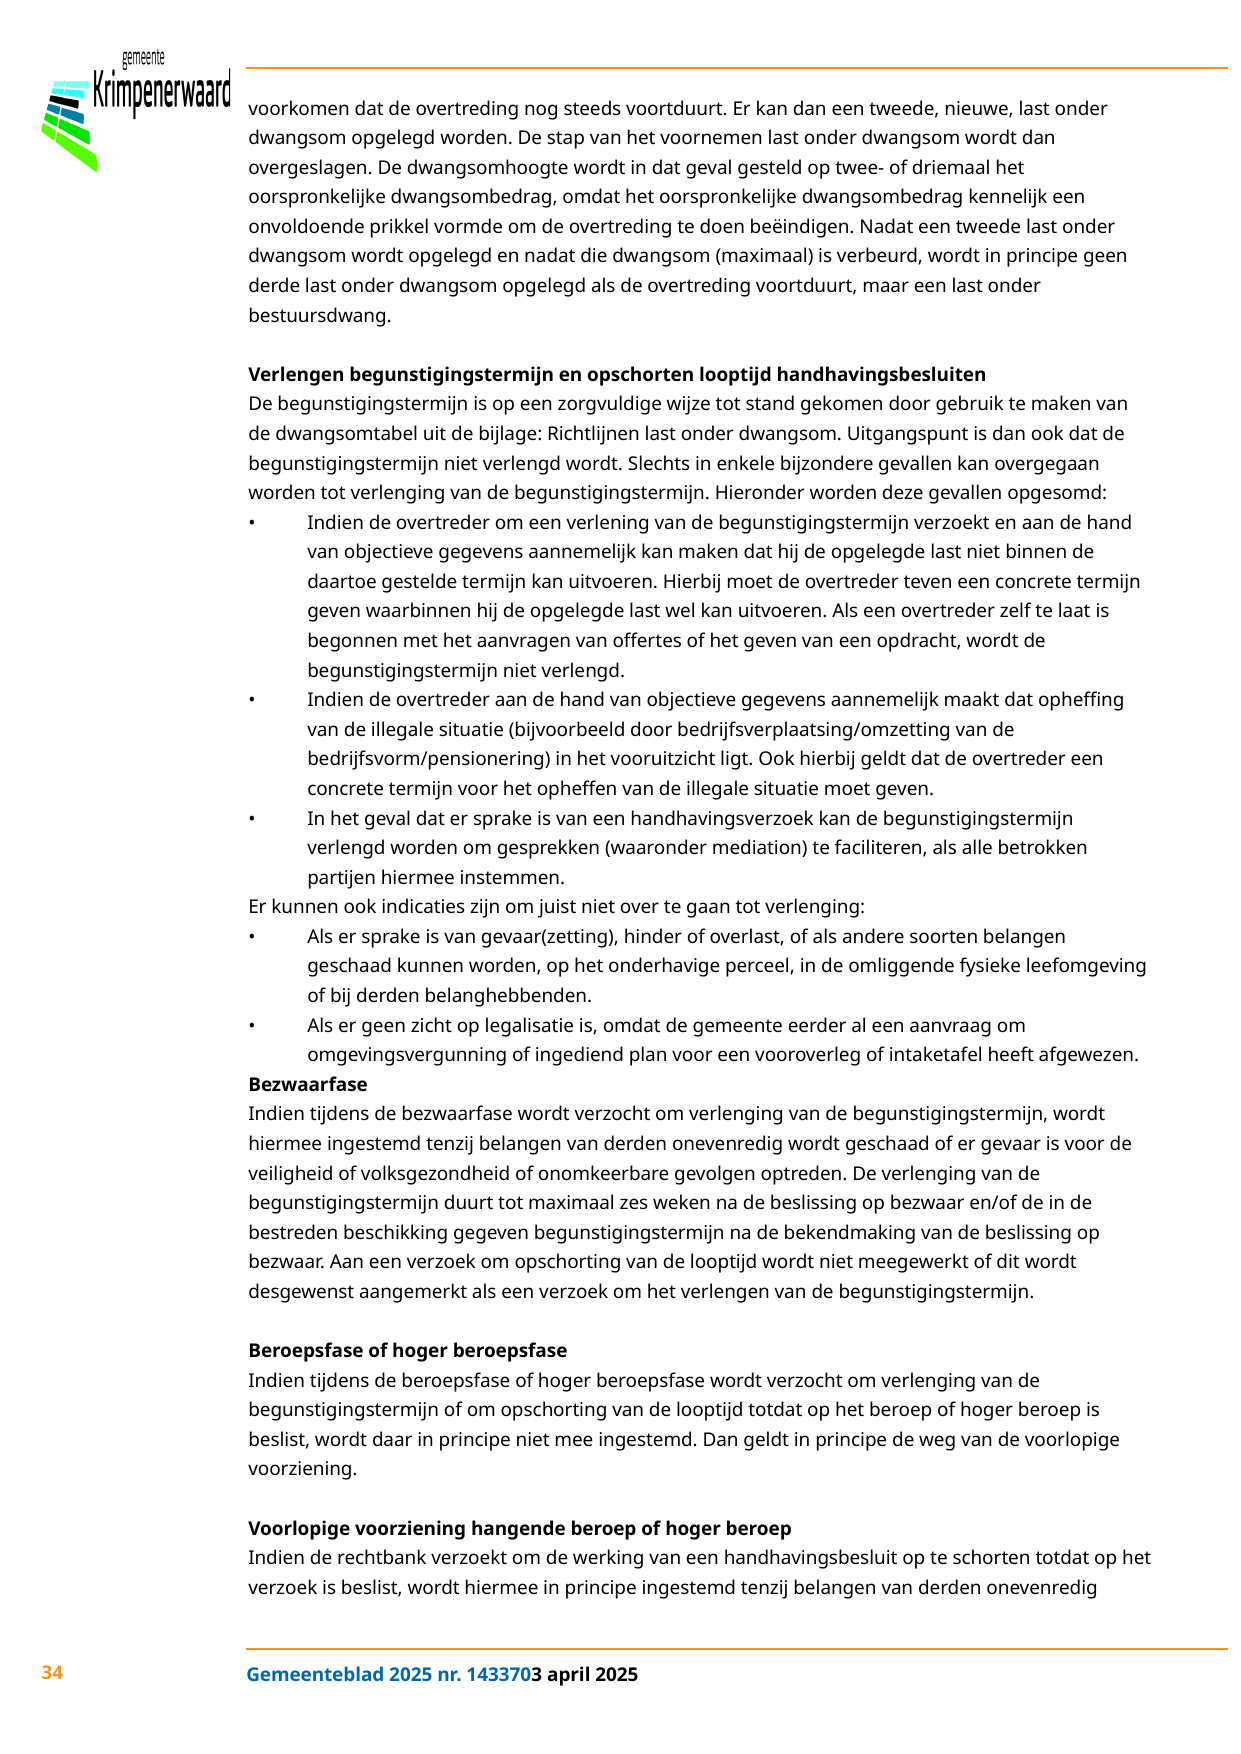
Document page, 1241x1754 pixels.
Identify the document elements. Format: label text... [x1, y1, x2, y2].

text voorkomen dat de overtreding nog steeds voortduurt. Er kan dan een tweede, nieuwe, last onder dwangsom opgelegd worden. De stap van het voornemen last onder dwangsom wordt dan overgeslagen. De dwangsomhoogte wordt in dat geval gesteld op twee- of driemaal het oorspronkelijke dwangsombedrag, omdat het oorspronkelijke dwangsombedrag kennelijk een onvoldoende prikkel vormde om de overtreding te doen beëindigen. Nadat een tweede last onder dwangsom wordt opgelegd en nadat die dwangsom (maximaal) is verbeurd, wordt in principe geen derde last onder dwangsom opgelegd als de overtreding voortduurt, maar een last onder bestuursdwang. [248, 95, 1152, 328]
text Bezwaarfase [248, 1071, 1152, 1097]
text De begunstigingstermijn is op een zorgvuldige wijze tot stand gekomen door gebruik te maken van de dwangsomtabel uit de bijlage: Richtlijnen last onder dwangsom. Uitgangspunt is dan ook dat de begunstigingstermijn niet verlengd wordt. Slechts in enkele bijzondere gevallen kan overgegaan worden tot verlenging van de begunstigingstermijn. Hieronder worden deze gevallen opgesomd: [248, 391, 1152, 505]
text Verlengen begunstigingstermijn en opschorten looptijd handhavingsbesluiten [248, 361, 1152, 387]
text Beroepsfase of hoger beroepsfase [248, 1337, 1152, 1363]
list Indien de overtreder om een verlening van de begunstigingstermijn verzoekt en aan de hand van objectieve gegevens aannemelijk kan maken dat hij de opgelegde last niet binnen de daartoe gestelde termijn kan uitvoeren. Hierbij moet de overtreder teven een concrete termijn geven waarbinnen hij de opgelegde last wel kan uitvoeren. Als een overtreder zelf te laat is begonnen met het aanvragen van offertes of het geven van een opdracht, wordt de begunstigingstermijn niet verlengd. [248, 509, 1152, 683]
list In het geval dat er sprake is van een handhavingsverzoek kan de begunstigingstermijn verlengd worden om gesprekken (waaronder mediation) te faciliteren, als alle betrokken partijen hiermee instemmen. [248, 805, 1152, 890]
text Indien de rechtbank verzoekt om de werking van een handhavingsbesluit op te schorten totdat op het verzoek is beslist, wordt hiermee in principe ingestemd tenzij belangen van derden onevenredig [248, 1544, 1152, 1600]
list Indien de overtreder aan de hand van objectieve gegevens aannemelijk maakt dat opheffing van de illegale situatie (bijvoorbeeld door bedrijfsverplaatsing/omzetting van de bedrijfsvorm/pensionering) in het vooruitzicht ligt. Ook hierbij geldt dat de overtreder een concrete termijn voor het opheffen van de illegale situatie moet geven. [248, 686, 1152, 801]
text Voorlopige voorziening hangende beroep of hoger beroep [248, 1515, 1152, 1541]
list Als er geen zicht op legalisatie is, omdat de gemeente eerder al een aanvraag om omgevingsvergunning of ingediend plan voor een vooroverleg of intaketafel heeft afgewezen. [248, 1012, 1152, 1067]
picture [41, 47, 231, 172]
text Indien tijdens de beroepsfase of hoger beroepsfase wordt verzocht om verlenging van de begunstigingstermijn of om opschorting van de looptijd totdat op het beroep of hoger beroep is beslist, wordt daar in principe niet mee ingestemd. Dan geldt in principe de weg van de voorlopige voorziening. [248, 1367, 1152, 1481]
text Indien tijdens de bezwaarfase wordt verzocht om verlenging van de begunstigingstermijn, wordt hiermee ingestemd tenzij belangen van derden onevenredig wordt geschaad of er gevaar is voor de veiligheid of volksgezondheid of onomkeerbare gevolgen optreden. De verlenging van de begunstigingstermijn duurt tot maximaal zes weken na de beslissing op bezwaar en/of de in de bestreden beschikking gegeven begunstigingstermijn na de bekendmaking van de beslissing op bezwaar. Aan een verzoek om opschorting van de looptijd wordt niet meegewerkt of dit wordt desgewenst aangemerkt als een verzoek om het verlengen van de begunstigingstermijn. [248, 1101, 1152, 1304]
list Als er sprake is van gevaar(zetting), hinder of overlast, of als andere soorten belangen geschaad kunnen worden, op het onderhavige perceel, in de omliggende fysieke leefomgeving of bij derden belanghebbenden. [248, 923, 1152, 1008]
text Er kunnen ook indicaties zijn om juist niet over te gaan tot verlenging: [248, 893, 1152, 919]
